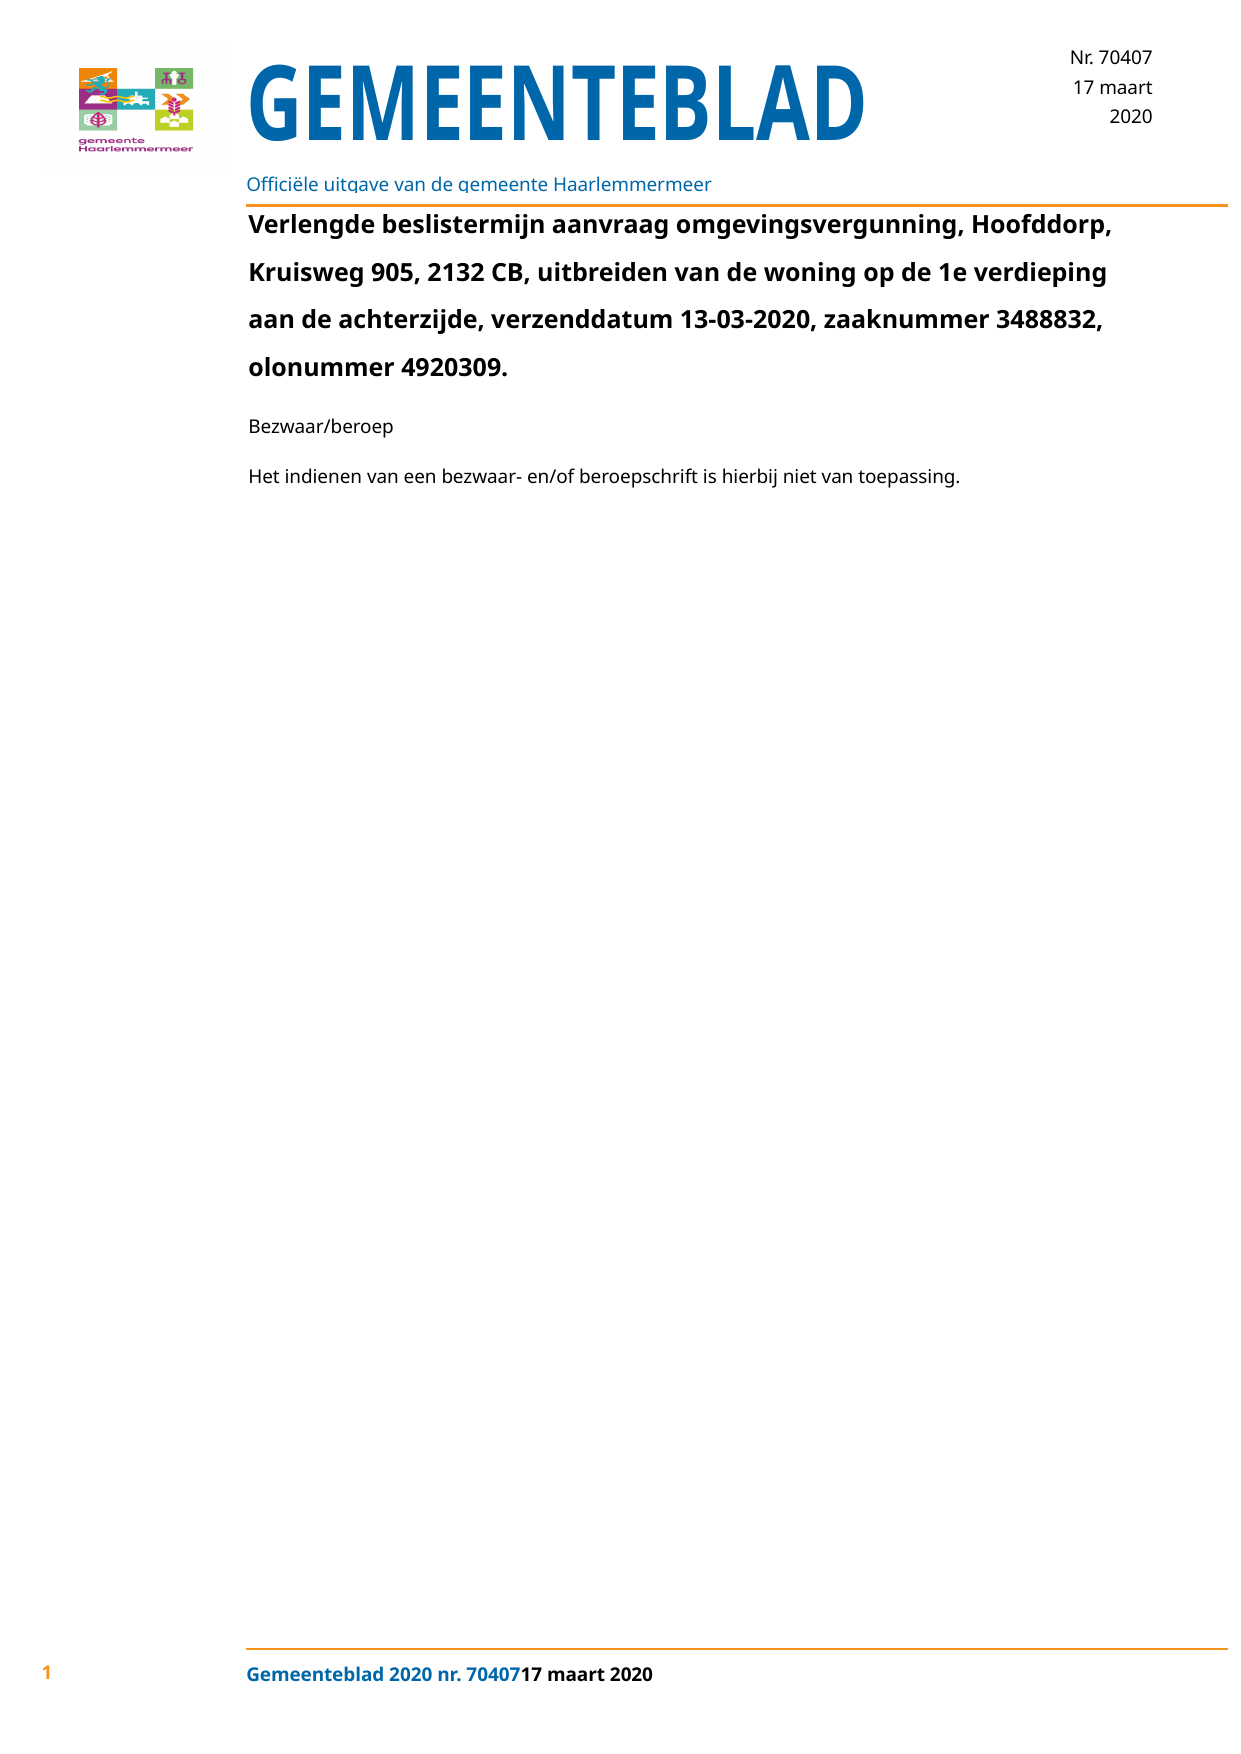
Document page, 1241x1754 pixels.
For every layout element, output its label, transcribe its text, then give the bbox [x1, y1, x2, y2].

text Verlengde beslistermijn aanvraag omgevingsvergunning, Hoofddorp, Kruisweg 905, 2132 CB, uitbreiden van de woning op de 1e verdieping aan de achterzijde, verzenddatum 13-03-2020, zaaknummer 3488832, olonummer 4920309. [248, 207, 1152, 384]
text Bezwaar/beroep [248, 413, 1152, 439]
text Het indienen van een bezwaar- en/of beroepschrift is hierbij niet van toepassing. [248, 463, 1152, 489]
picture [41, 47, 231, 172]
